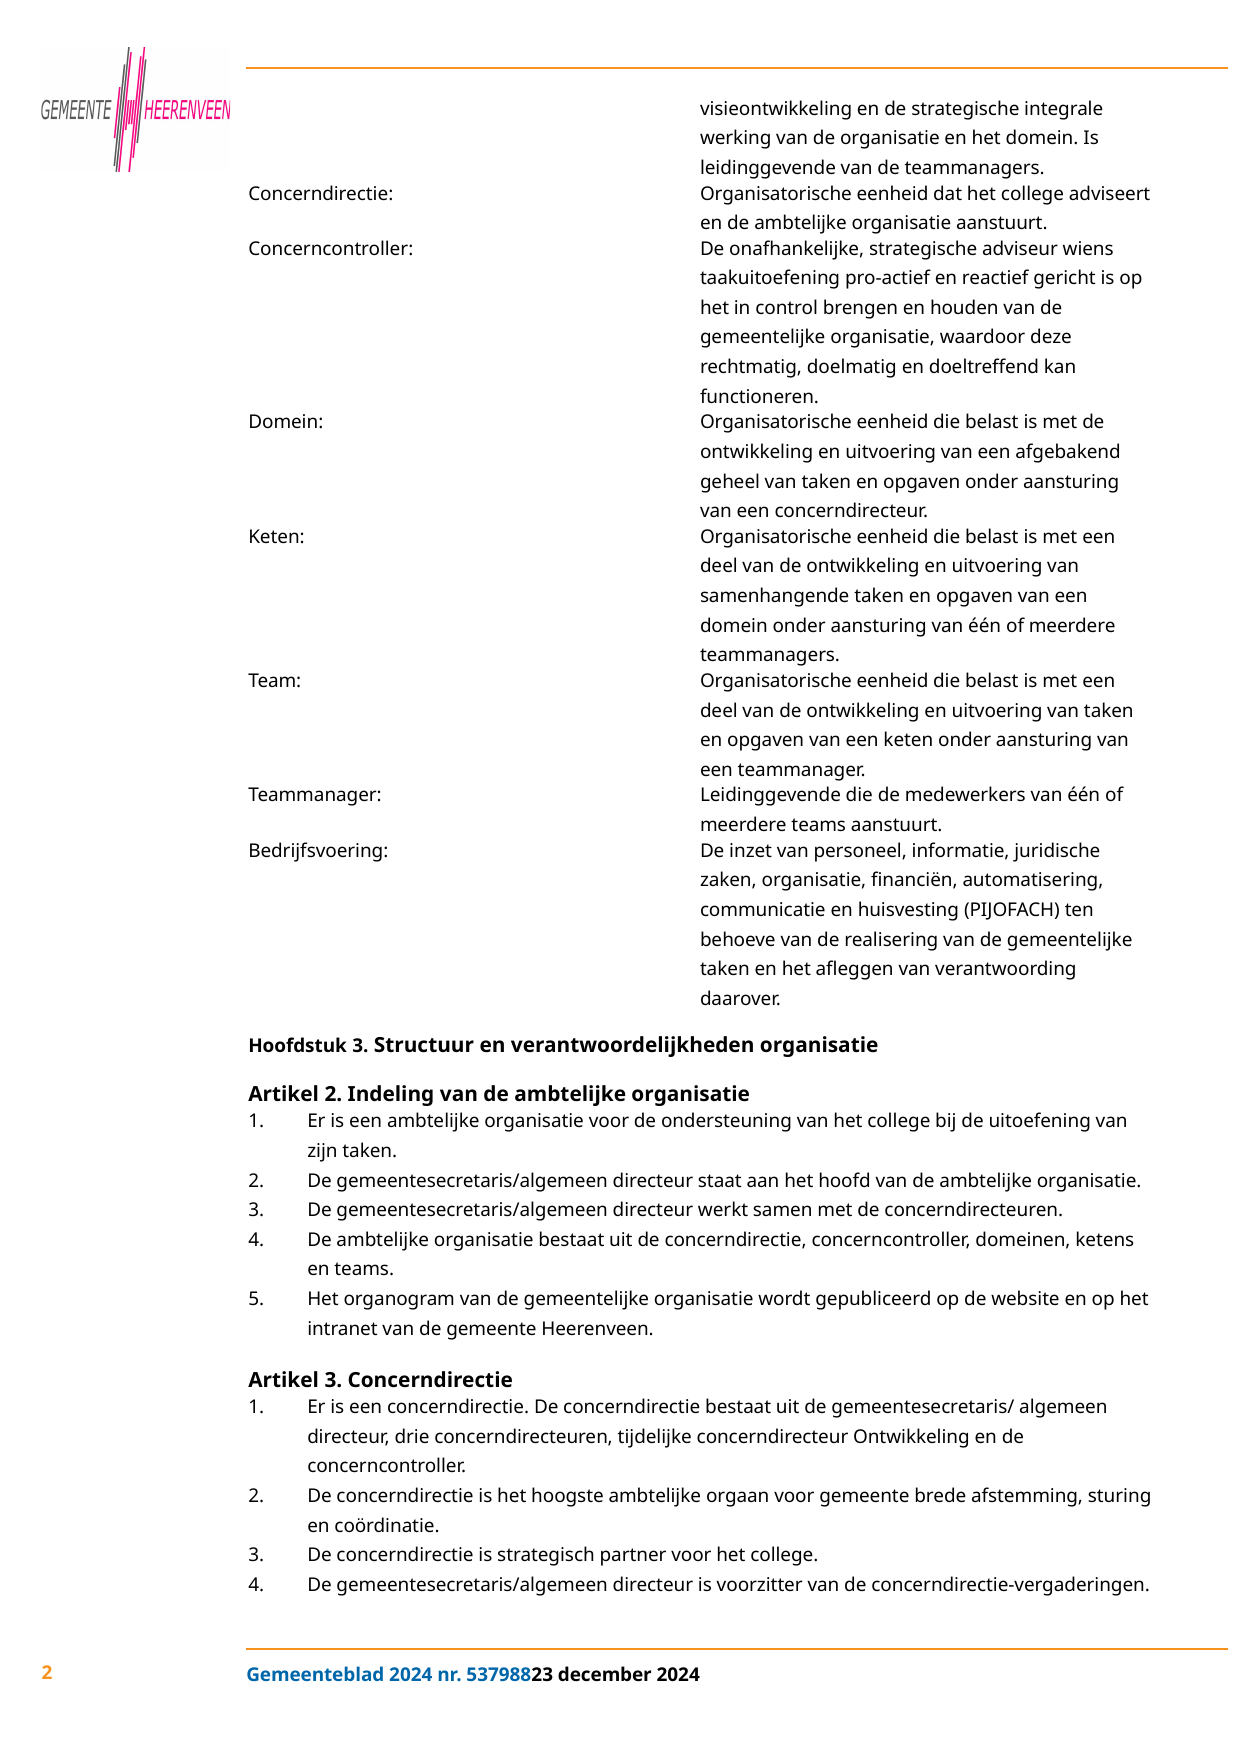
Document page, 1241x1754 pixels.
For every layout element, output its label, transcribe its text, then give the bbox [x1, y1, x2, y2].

picture [41, 47, 231, 172]
table_cell Concerncontroller: [248, 235, 700, 409]
list Er is een ambtelijke organisatie voor de ondersteuning van het college bij de uitoefening van zijn taken. [248, 1108, 1152, 1163]
list Er is een concerndirectie. De concerndirectie bestaat uit de gemeentesecretaris/ algemeen directeur, drie concerndirecteuren, tijdelijke concerndirecteur Ontwikkeling en de concerncontroller. [248, 1393, 1152, 1478]
list De concerndirectie is strategisch partner voor het college. [248, 1541, 1152, 1567]
table_cell Organisatorische eenheid die belast is met de ontwikkeling en uitvoering van een afgebakend geheel van taken en opgaven onder aansturing van een concerndirecteur. [700, 409, 1152, 523]
table_cell visieontwikkeling en de strategische integrale werking van de organisatie en het domein. Is leidinggevende van de teammanagers. [700, 95, 1152, 180]
table_cell Team: [248, 667, 700, 782]
text Artikel 3. Concerndirectie [248, 1365, 1152, 1393]
table_cell Organisatorische eenheid die belast is met een deel van de ontwikkeling en uitvoering van taken en opgaven van een keten onder aansturing van een teammanager. [700, 667, 1152, 782]
text Hoofdstuk 3. Structuur en verantwoordelijkheden organisatie [248, 1030, 1152, 1058]
table_cell Organisatorische eenheid die belast is met een deel van de ontwikkeling en uitvoering van samenhangende taken en opgaven van een domein onder aansturing van één of meerdere teammanagers. [700, 523, 1152, 667]
list De gemeentesecretaris/algemeen directeur werkt samen met de concerndirecteuren. [248, 1196, 1152, 1222]
list De gemeentesecretaris/algemeen directeur staat aan het hoofd van de ambtelijke organisatie. [248, 1167, 1152, 1192]
table_cell Organisatorische eenheid dat het college adviseert en de ambtelijke organisatie aanstuurt. [700, 180, 1152, 235]
table_cell [248, 95, 700, 180]
table_cell Leidinggevende die de medewerkers van één of meerdere teams aanstuurt. [700, 782, 1152, 837]
table_cell Bedrijfsvoering: [248, 837, 700, 1011]
list Het organogram van de gemeentelijke organisatie wordt gepubliceerd op de website en op het intranet van de gemeente Heerenveen. [248, 1285, 1152, 1340]
table_cell Teammanager: [248, 782, 700, 837]
table_cell De onafhankelijke, strategische adviseur wiens taakuitoefening pro-actief en reactief gericht is op het in control brengen en houden van de gemeentelijke organisatie, waardoor deze rechtmatig, doelmatig en doeltreffend kan functioneren. [700, 235, 1152, 409]
list De gemeentesecretaris/algemeen directeur is voorzitter van de concerndirectie-vergaderingen. [248, 1571, 1152, 1597]
table_cell Concerndirectie: [248, 180, 700, 235]
list De concerndirectie is het hoogste ambtelijke orgaan voor gemeente brede afstemming, sturing en coördinatie. [248, 1482, 1152, 1538]
list De ambtelijke organisatie bestaat uit de concerndirectie, concerncontroller, domeinen, ketens en teams. [248, 1226, 1152, 1281]
table_cell De inzet van personeel, informatie, juridische zaken, organisatie, financiën, automatisering, communicatie en huisvesting (PIJOFACH) ten behoeve van de realisering van de gemeentelijke taken en het afleggen van verantwoording daarover. [700, 837, 1152, 1011]
table_cell Domein: [248, 409, 700, 523]
text Artikel 2. Indeling van de ambtelijke organisatie [248, 1079, 1152, 1108]
table_cell Keten: [248, 523, 700, 667]
